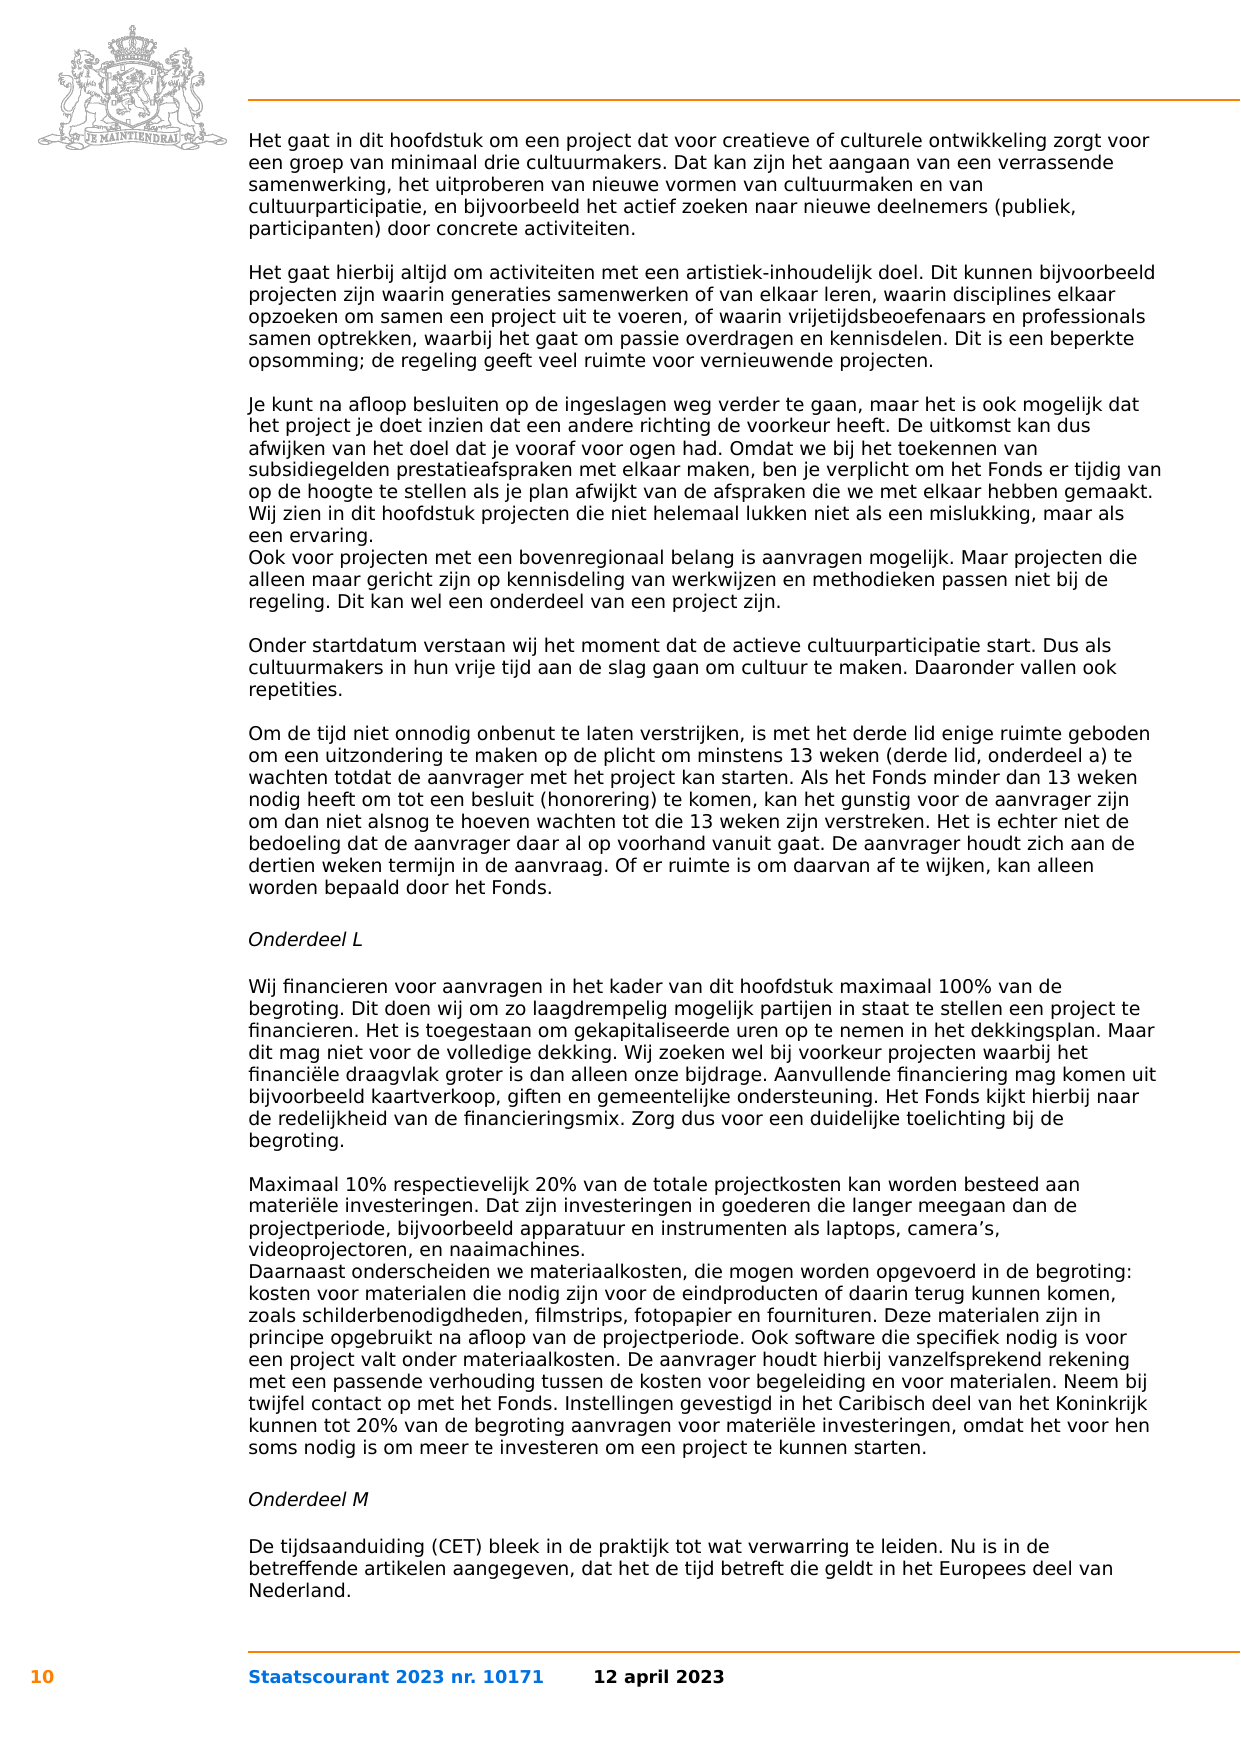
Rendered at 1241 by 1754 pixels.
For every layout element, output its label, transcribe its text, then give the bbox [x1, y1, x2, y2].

text De tijdsaanduiding (CET) bleek in de praktijk tot wat verwarring te leiden. Nu is in de betreffende artikelen aangegeven, dat het de tijd betreft die geldt in het Europees deel van Nederland. [248, 1536, 1163, 1602]
subtitle Onderdeel M [248, 1489, 1163, 1511]
text Het gaat in dit hoofdstuk om een project dat voor creatieve of culturele ontwikkeling zorgt voor een groep van minimaal drie cultuurmakers. Dat kan zijn het aangaan van een verrassende samenwerking, het uitproberen van nieuwe vormen van cultuurmaken en van cultuurparticipatie, en bijvoorbeeld het actief zoeken naar nieuwe deelnemers (publiek, participanten) door concrete activiteiten. [248, 130, 1163, 240]
text Wij financieren voor aanvragen in het kader van dit hoofdstuk maximaal 100% van de begroting. Dit doen wij om zo laagdrempelig mogelijk partijen in staat te stellen een project te financieren. Het is toegestaan om gekapitaliseerde uren op te nemen in het dekkingsplan. Maar dit mag niet voor de volledige dekking. Wij zoeken wel bij voorkeur projecten waarbij het financiële draagvlak groter is dan alleen onze bijdrage. Aanvullende financiering mag komen uit bijvoorbeeld kaartverkoop, giften en gemeentelijke ondersteuning. Het Fonds kijkt hierbij naar de redelijkheid van de financieringsmix. Zorg dus voor een duidelijke toelichting bij de begroting. [248, 976, 1163, 1152]
text Onder startdatum verstaan wij het moment dat de actieve cultuurparticipatie start. Dus als cultuurmakers in hun vrije tijd aan de slag gaan om cultuur te maken. Daaronder vallen ook repetities. [248, 635, 1163, 701]
text Om de tijd niet onnodig onbenut te laten verstrijken, is met het derde lid enige ruimte geboden om een uitzondering te maken op de plicht om minstens 13 weken (derde lid, onderdeel a) te wachten totdat de aanvrager met het project kan starten. Als het Fonds minder dan 13 weken nodig heeft om tot een besluit (honorering) te komen, kan het gunstig voor de aanvrager zijn om dan niet alsnog te hoeven wachten tot die 13 weken zijn verstreken. Het is echter niet de bedoeling dat de aanvrager daar al op voorhand vanuit gaat. De aanvrager houdt zich aan de dertien weken termijn in de aanvraag. Of er ruimte is om daarvan af te wijken, kan alleen worden bepaald door het Fonds. [248, 723, 1163, 899]
subtitle Onderdeel L [248, 929, 1163, 951]
text Het gaat hierbij altijd om activiteiten met een artistiek-inhoudelijk doel. Dit kunnen bijvoorbeeld projecten zijn waarin generaties samenwerken of van elkaar leren, waarin disciplines elkaar opzoeken om samen een project uit te voeren, of waarin vrijetijdsbeoefenaars en professionals samen optrekken, waarbij het gaat om passie overdragen en kennisdelen. Dit is een beperkte opsomming; de regeling geeft veel ruimte voor vernieuwende projecten. [248, 262, 1163, 372]
text Ook voor projecten met een bovenregionaal belang is aanvragen mogelijk. Maar projecten die alleen maar gericht zijn op kennisdeling van werkwijzen en methodieken passen niet bij de regeling. Dit kan wel een onderdeel van een project zijn. [248, 547, 1163, 613]
picture [38, 25, 227, 150]
text Daarnaast onderscheiden we materiaalkosten, die mogen worden opgevoerd in de begroting: kosten voor materialen die nodig zijn voor de eindproducten of daarin terug kunnen komen, zoals schilderbenodigdheden, filmstrips, fotopapier en fournituren. Deze materialen zijn in principe opgebruikt na afloop van de projectperiode. Ook software die specifiek nodig is voor een project valt onder materiaalkosten. De aanvrager houdt hierbij vanzelfsprekend rekening met een passende verhouding tussen de kosten voor begeleiding en voor materialen. Neem bij twijfel contact op met het Fonds. Instellingen gevestigd in het Caribisch deel van het Koninkrijk kunnen tot 20% van de begroting aanvragen voor materiële investeringen, omdat het voor hen soms nodig is om meer te investeren om een project te kunnen starten. [248, 1261, 1163, 1459]
text Je kunt na afloop besluiten op de ingeslagen weg verder te gaan, maar het is ook mogelijk dat het project je doet inzien dat een andere richting de voorkeur heeft. De uitkomst kan dus afwijken van het doel dat je vooraf voor ogen had. Omdat we bij het toekennen van subsidiegelden prestatieafspraken met elkaar maken, ben je verplicht om het Fonds er tijdig van op de hoogte te stellen als je plan afwijkt van de afspraken die we met elkaar hebben gemaakt. Wij zien in dit hoofdstuk projecten die niet helemaal lukken niet als een mislukking, maar als een ervaring. [248, 393, 1163, 547]
text Maximaal 10% respectievelijk 20% van de totale projectkosten kan worden besteed aan materiële investeringen. Dat zijn investeringen in goederen die langer meegaan dan de projectperiode, bijvoorbeeld apparatuur en instrumenten als laptops, camera’s, videoprojectoren, en naaimachines. [248, 1173, 1163, 1261]
